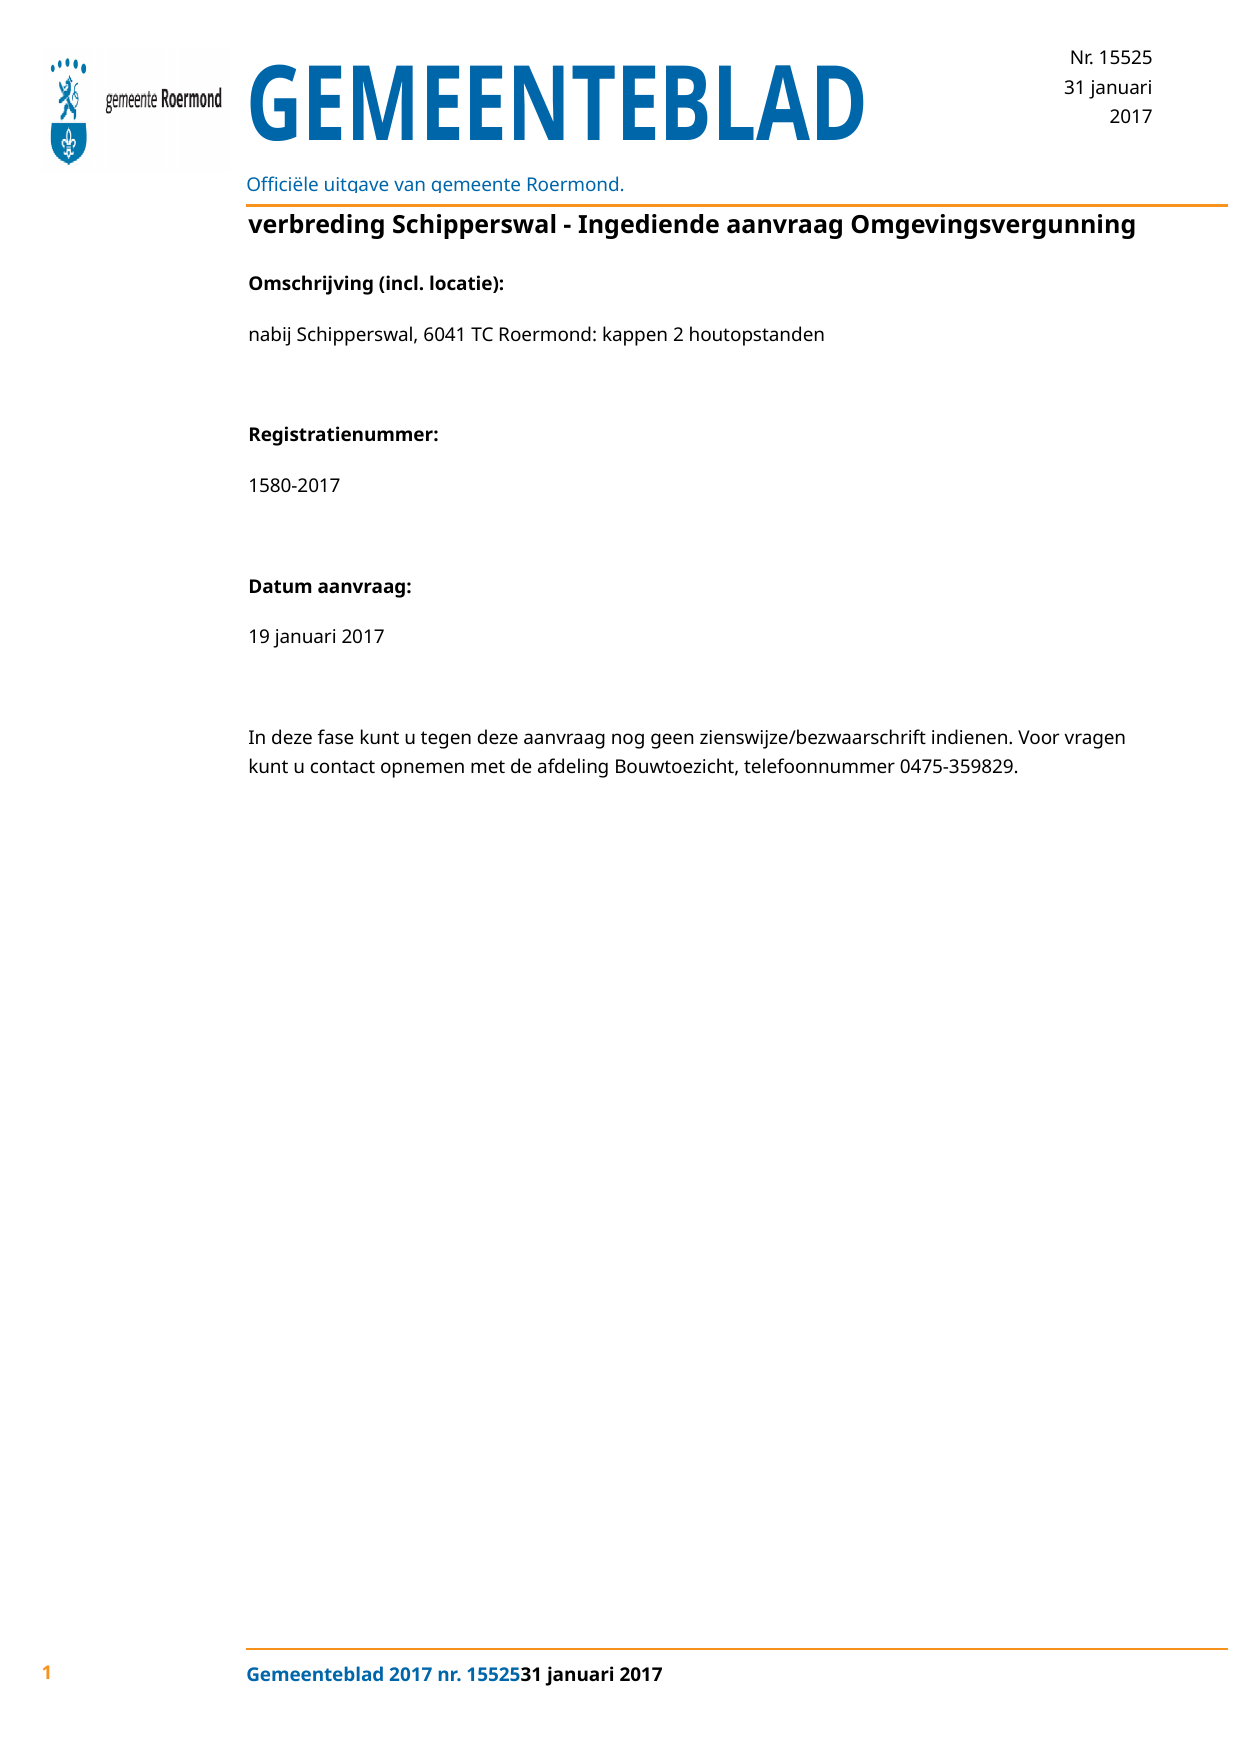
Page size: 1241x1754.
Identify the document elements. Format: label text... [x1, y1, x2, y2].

text In deze fase kunt u tegen deze aanvraag nog geen zienswijze/bezwaarschrift indienen. Voor vragen kunt u contact opnemen met de afdeling Bouwtoezicht, telefoonnummer 0475-359829. [248, 724, 1152, 779]
text 1580-2017 [248, 472, 1152, 498]
text Registratienummer: [248, 422, 1152, 447]
text Datum aanvraag: [248, 573, 1152, 598]
picture [41, 47, 231, 172]
text Omschrijving (incl. locatie): [248, 270, 1152, 296]
text 19 januari 2017 [248, 623, 1152, 649]
text verbreding Schipperswal - Ingediende aanvraag Omgevingsvergunning [248, 207, 1152, 241]
text nabij Schipperswal, 6041 TC Roermond: kappen 2 houtopstanden [248, 321, 1152, 346]
